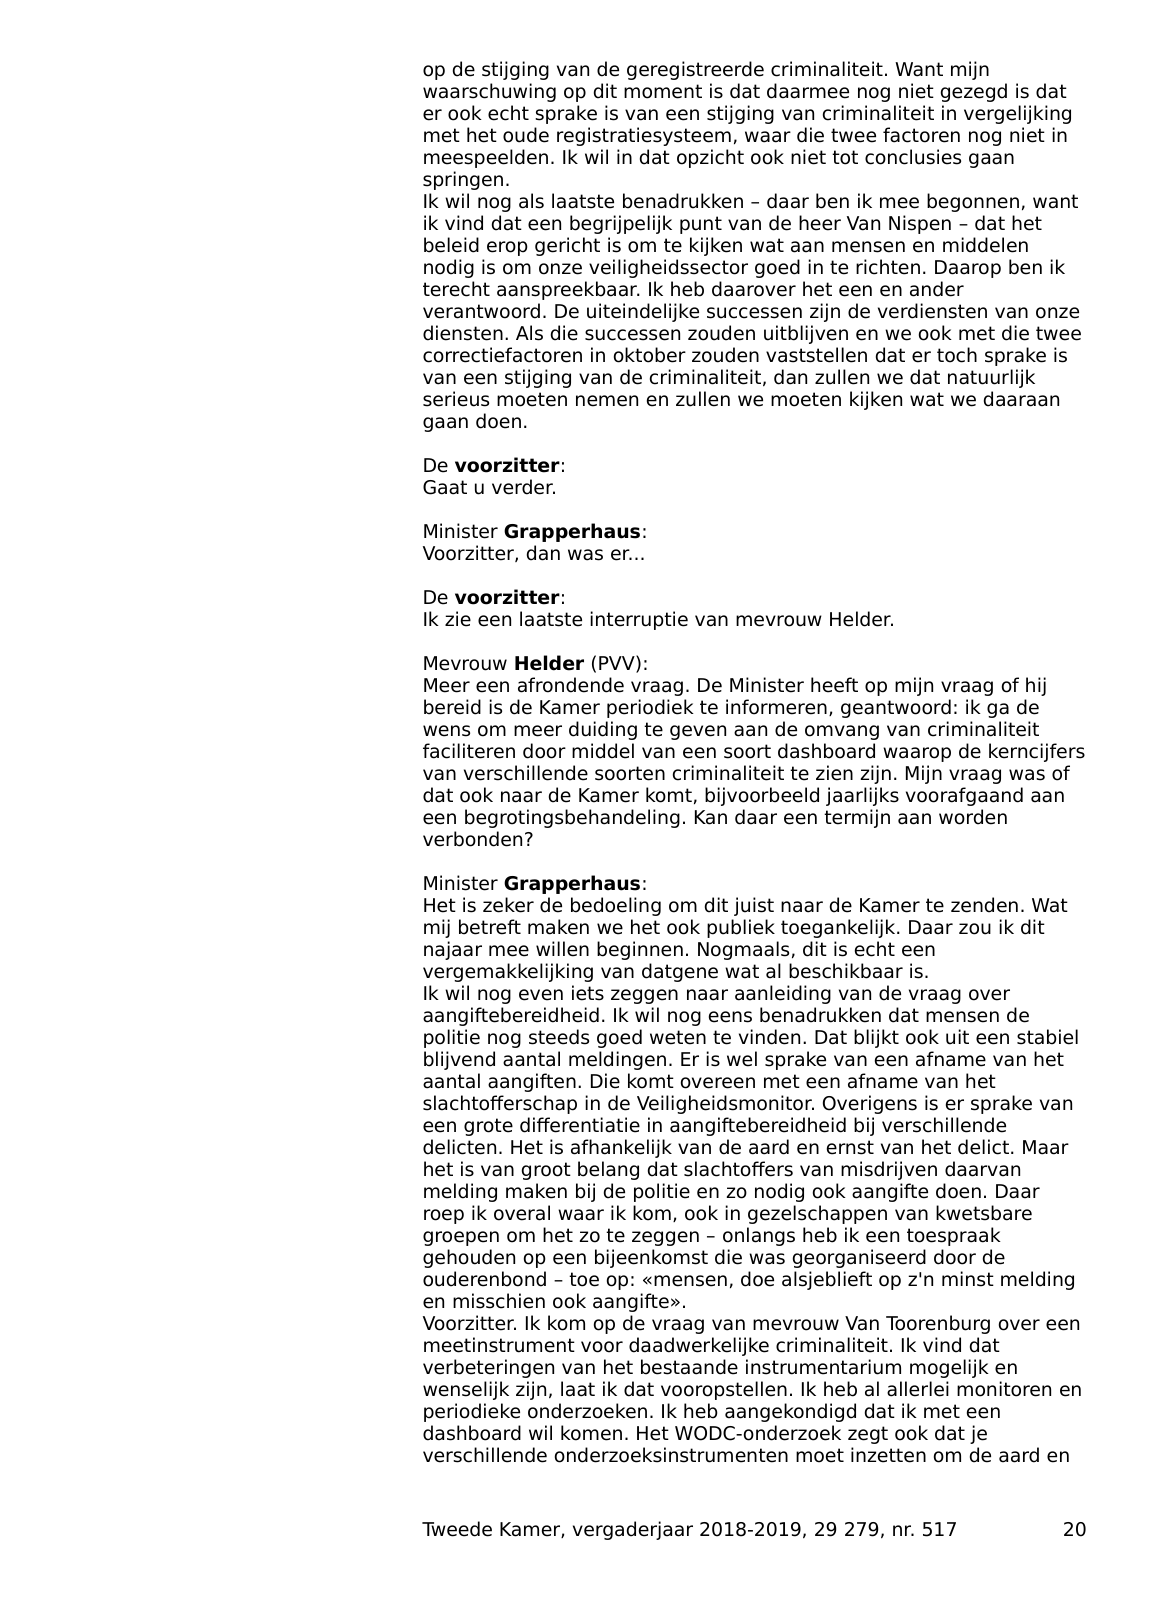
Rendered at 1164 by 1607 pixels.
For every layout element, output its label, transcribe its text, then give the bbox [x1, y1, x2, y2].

text op de stijging van de geregistreerde criminaliteit. Want mijn waarschuwing op dit moment is dat daarmee nog niet gezegd is dat er ook echt sprake is van een stijging van criminaliteit in vergelijking met het oude registratiesysteem, waar die twee factoren nog niet in meespeelden. Ik wil in dat opzicht ook niet tot conclusies gaan springen. [422, 59, 1087, 191]
text De voorzitter: [422, 455, 1087, 477]
text Minister Grapperhaus: [422, 873, 1087, 895]
text Ik wil nog als laatste benadrukken – daar ben ik mee begonnen, want ik vind dat een begrijpelijk punt van de heer Van Nispen – dat het beleid erop gericht is om te kijken wat aan mensen en middelen nodig is om onze veiligheidssector goed in te richten. Daarop ben ik terecht aanspreekbaar. Ik heb daarover het een en ander verantwoord. De uiteindelijke successen zijn de verdiensten van onze diensten. Als die successen zouden uitblijven en we ook met die twee correctiefactoren in oktober zouden vaststellen dat er toch sprake is van een stijging van de criminaliteit, dan zullen we dat natuurlijk serieus moeten nemen en zullen we moeten kijken wat we daaraan gaan doen. [422, 191, 1087, 433]
text Voorzitter. Ik kom op de vraag van mevrouw Van Toorenburg over een meetinstrument voor daadwerkelijke criminaliteit. Ik vind dat verbeteringen van het bestaande instrumentarium mogelijk en wenselijk zijn, laat ik dat vooropstellen. Ik heb al allerlei monitoren en periodieke onderzoeken. Ik heb aangekondigd dat ik met een dashboard wil komen. Het WODC-onderzoek zegt ook dat je verschillende onderzoeksinstrumenten moet inzetten om de aard en [422, 1313, 1087, 1467]
text Mevrouw Helder (PVV): [422, 653, 1087, 675]
text Ik wil nog even iets zeggen naar aanleiding van de vraag over aangiftebereidheid. Ik wil nog eens benadrukken dat mensen de politie nog steeds goed weten te vinden. Dat blijkt ook uit een stabiel blijvend aantal meldingen. Er is wel sprake van een afname van het aantal aangiften. Die komt overeen met een afname van het slachtofferschap in de Veiligheidsmonitor. Overigens is er sprake van een grote differentiatie in aangiftebereidheid bij verschillende delicten. Het is afhankelijk van de aard en ernst van het delict. Maar het is van groot belang dat slachtoffers van misdrijven daarvan melding maken bij de politie en zo nodig ook aangifte doen. Daar roep ik overal waar ik kom, ook in gezelschappen van kwetsbare groepen om het zo te zeggen – onlangs heb ik een toespraak gehouden op een bijeenkomst die was georganiseerd door de ouderenbond – toe op: «mensen, doe alsjeblieft op z'n minst melding en misschien ook aangifte». [422, 983, 1087, 1313]
text Gaat u verder. [422, 477, 1087, 499]
text Meer een afrondende vraag. De Minister heeft op mijn vraag of hij bereid is de Kamer periodiek te informeren, geantwoord: ik ga de wens om meer duiding te geven aan de omvang van criminaliteit faciliteren door middel van een soort dashboard waarop de kerncijfers van verschillende soorten criminaliteit te zien zijn. Mijn vraag was of dat ook naar de Kamer komt, bijvoorbeeld jaarlijks voorafgaand aan een begrotingsbehandeling. Kan daar een termijn aan worden verbonden? [422, 675, 1087, 851]
text Het is zeker de bedoeling om dit juist naar de Kamer te zenden. Wat mij betreft maken we het ook publiek toegankelijk. Daar zou ik dit najaar mee willen beginnen. Nogmaals, dit is echt een vergemakkelijking van datgene wat al beschikbaar is. [422, 895, 1087, 983]
text Voorzitter, dan was er... [422, 543, 1087, 565]
text De voorzitter: [422, 587, 1087, 609]
text Minister Grapperhaus: [422, 521, 1087, 543]
text Ik zie een laatste interruptie van mevrouw Helder. [422, 609, 1087, 631]
